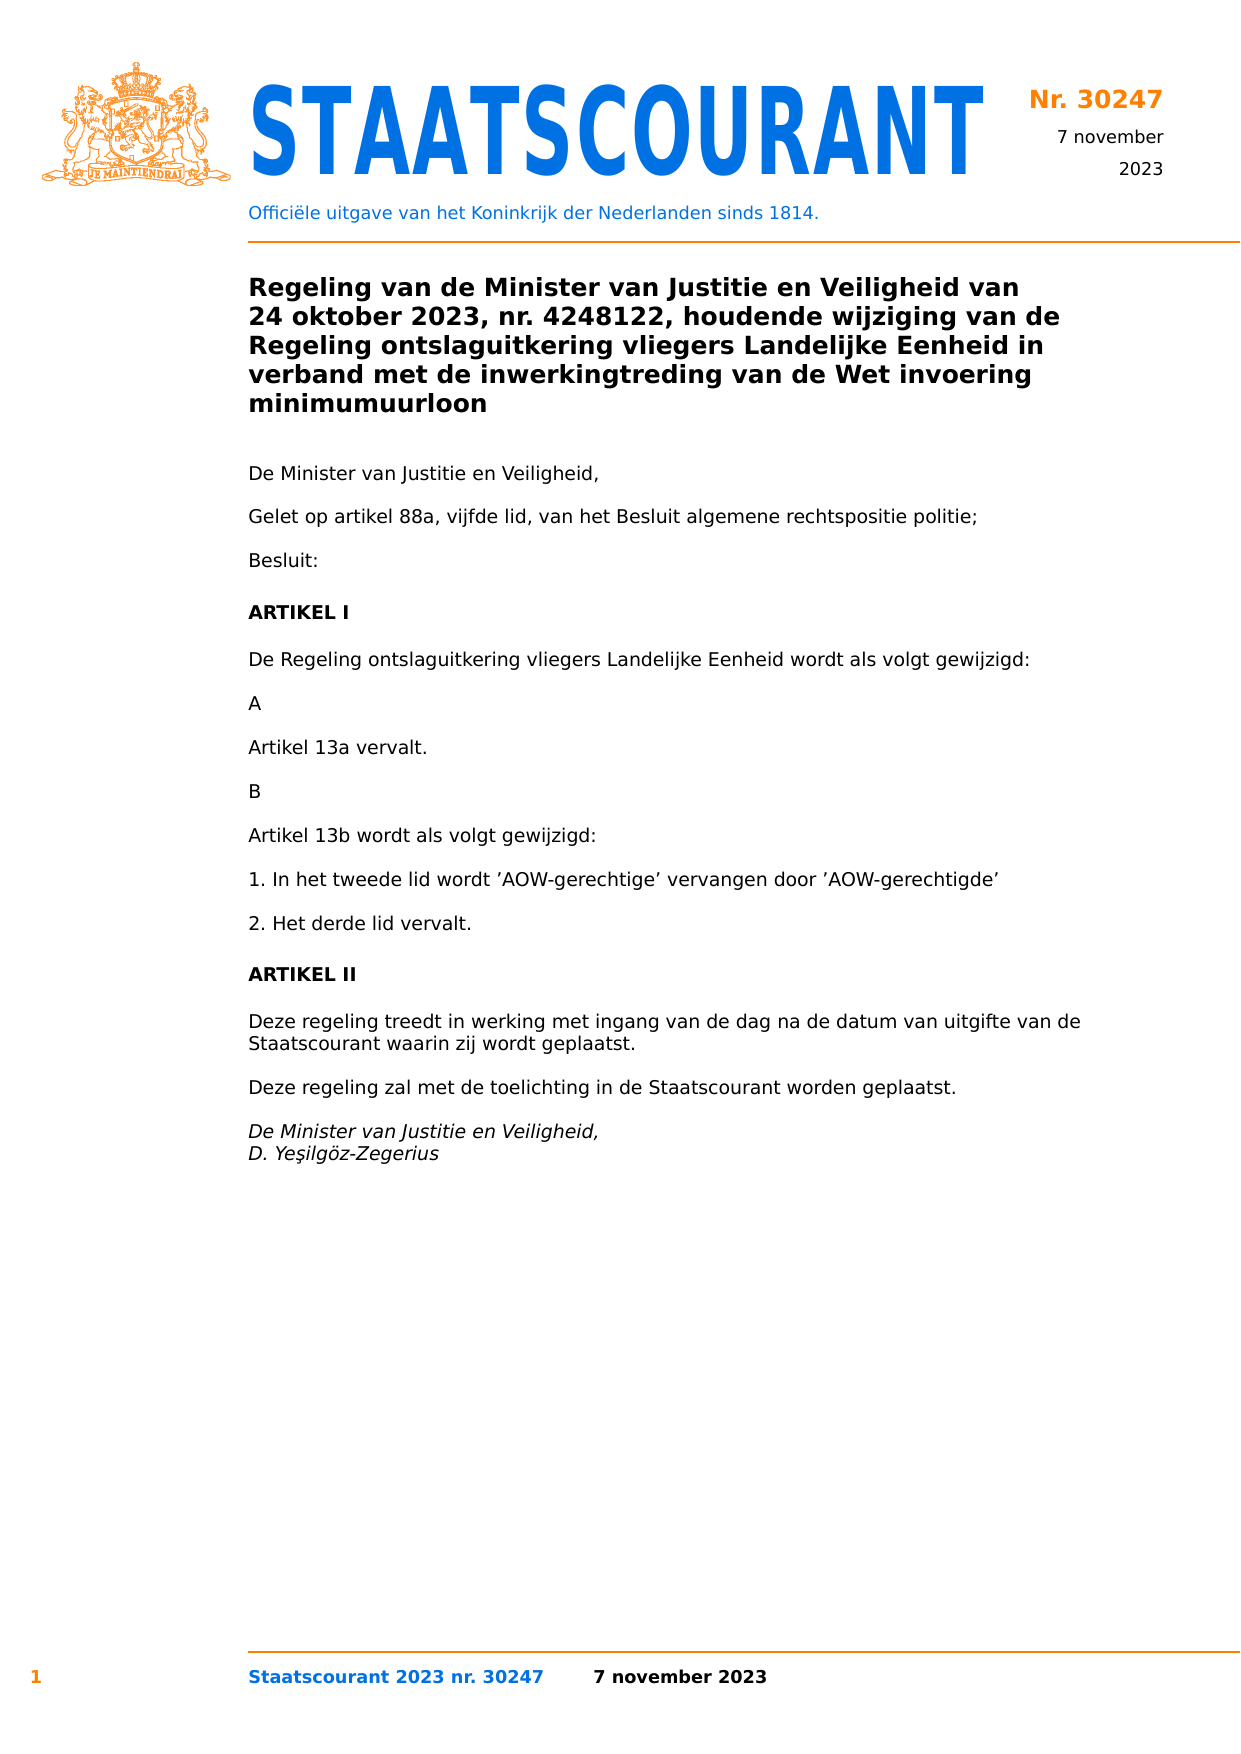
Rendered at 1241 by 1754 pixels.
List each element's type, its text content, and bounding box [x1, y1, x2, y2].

text Deze regeling zal met de toelichting in de Staatscourant worden geplaatst. [248, 1077, 1163, 1099]
text A [248, 693, 1163, 715]
subtitle ARTIKEL I [248, 602, 1163, 624]
text Besluit: [248, 550, 1163, 572]
text Artikel 13a vervalt. [248, 737, 1163, 759]
text 1. In het tweede lid wordt ’AOW-gerechtige’ vervangen door ’AOW-gerechtigde’ [248, 868, 1163, 891]
subtitle ARTIKEL II [248, 964, 1163, 986]
table_header Nr. 30247 [998, 62, 1240, 121]
text Gelet op artikel 88a, vijfde lid, van het Besluit algemene rechtspositie politie; [248, 506, 1163, 528]
picture [41, 62, 231, 186]
table_cell Officiële uitgave van het Koninkrijk der Nederlanden sinds 1814. [248, 203, 1240, 241]
text B [248, 781, 1163, 803]
table_cell 2023 [998, 153, 1240, 203]
text De Minister van Justitie en Veiligheid, D. Yeşilgöz-Zegerius [248, 1121, 1163, 1165]
table_header STAATSCOURANT [248, 62, 998, 203]
text Artikel 13b wordt als volgt gewijzigd: [248, 825, 1163, 847]
subtitle Regeling van de Minister van Justitie en Veiligheid van 24 oktober 2023, nr. 4248122, houdende wijziging van de Regeling ontslaguitkering vliegers Landelijke Eenheid in verband met de inwerkingtreding van de Wet invoering minimumuurloon [248, 273, 1163, 419]
table_cell 7 november [998, 121, 1240, 153]
text De Regeling ontslaguitkering vliegers Landelijke Eenheid wordt als volgt gewijzigd: [248, 649, 1163, 671]
text Deze regeling treedt in werking met ingang van de dag na de datum van uitgifte van de Staatscourant waarin zij wordt geplaatst. [248, 1011, 1163, 1055]
text 2. Het derde lid vervalt. [248, 912, 1163, 934]
table_header [25, 62, 248, 241]
text De Minister van Justitie en Veiligheid, [248, 463, 1163, 484]
